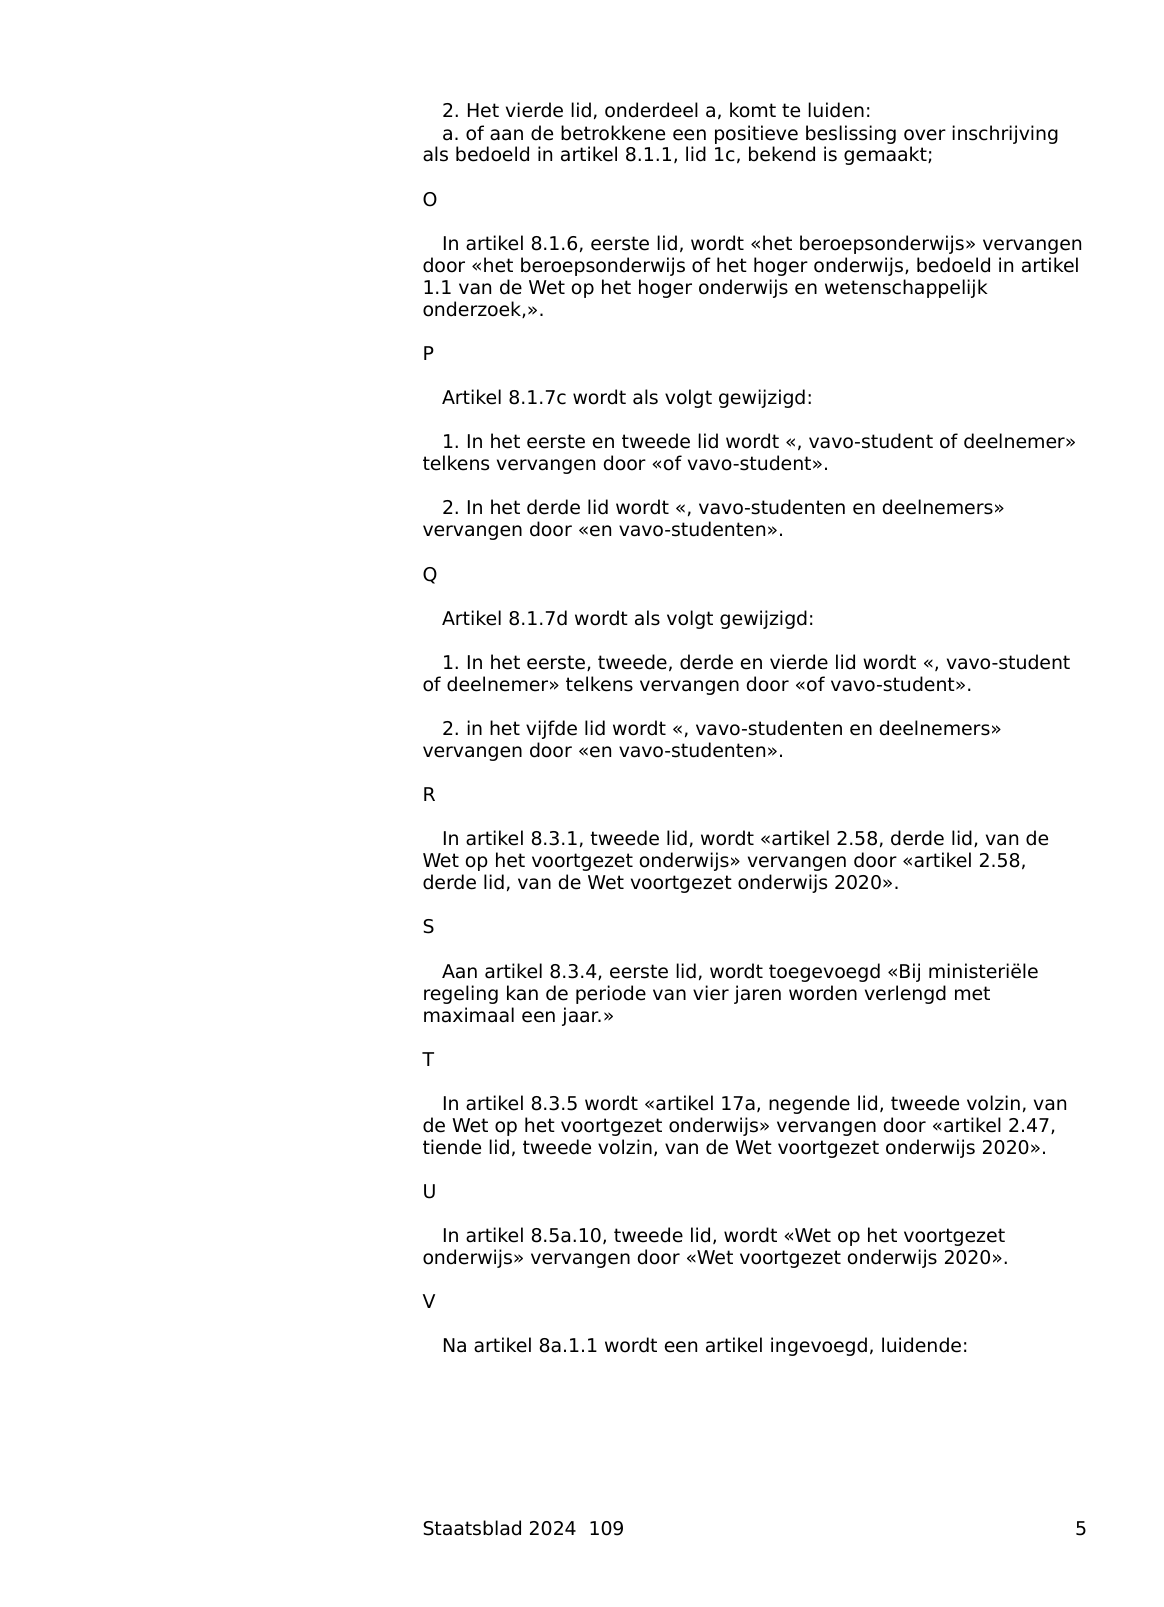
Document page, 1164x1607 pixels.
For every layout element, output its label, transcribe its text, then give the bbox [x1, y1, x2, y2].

text 1. In het eerste, tweede, derde en vierde lid wordt «, vavo-student of deelnemer» telkens vervangen door «of vavo-student». [422, 652, 1087, 696]
text O [422, 188, 1087, 211]
text S [422, 916, 1087, 938]
text a. of aan de betrokkene een positieve beslissing over inschrijving als bedoeld in artikel 8.1.1, lid 1c, bekend is gemaakt; [422, 122, 1087, 166]
text In artikel 8.5a.10, tweede lid, wordt «Wet op het voortgezet onderwijs» vervangen door «Wet voortgezet onderwijs 2020». [422, 1225, 1087, 1269]
text U [422, 1181, 1087, 1203]
text 2. Het vierde lid, onderdeel a, komt te luiden: [422, 100, 1087, 122]
text In artikel 8.3.1, tweede lid, wordt «artikel 2.58, derde lid, van de Wet op het voortgezet onderwijs» vervangen door «artikel 2.58, derde lid, van de Wet voortgezet onderwijs 2020». [422, 828, 1087, 894]
text Artikel 8.1.7d wordt als volgt gewijzigd: [422, 608, 1087, 629]
text R [422, 784, 1087, 806]
text P [422, 343, 1087, 365]
text Na artikel 8a.1.1 wordt een artikel ingevoegd, luidende: [422, 1335, 1087, 1357]
text Artikel 8.1.7c wordt als volgt gewijzigd: [422, 387, 1087, 409]
text 2. in het vijfde lid wordt «, vavo-studenten en deelnemers» vervangen door «en vavo-studenten». [422, 718, 1087, 762]
text T [422, 1049, 1087, 1071]
text V [422, 1291, 1087, 1313]
text In artikel 8.3.5 wordt «artikel 17a, negende lid, tweede volzin, van de Wet op het voortgezet onderwijs» vervangen door «artikel 2.47, tiende lid, tweede volzin, van de Wet voortgezet onderwijs 2020». [422, 1093, 1087, 1159]
text 2. In het derde lid wordt «, vavo-studenten en deelnemers» vervangen door «en vavo-studenten». [422, 497, 1087, 541]
text 1. In het eerste en tweede lid wordt «, vavo-student of deelnemer» telkens vervangen door «of vavo-student». [422, 431, 1087, 475]
text In artikel 8.1.6, eerste lid, wordt «het beroepsonderwijs» vervangen door «het beroepsonderwijs of het hoger onderwijs, bedoeld in artikel 1.1 van de Wet op het hoger onderwijs en wetenschappelijk onderzoek,». [422, 233, 1087, 321]
text Aan artikel 8.3.4, eerste lid, wordt toegevoegd «Bij ministeriële regeling kan de periode van vier jaren worden verlengd met maximaal een jaar.» [422, 961, 1087, 1026]
text Q [422, 563, 1087, 585]
